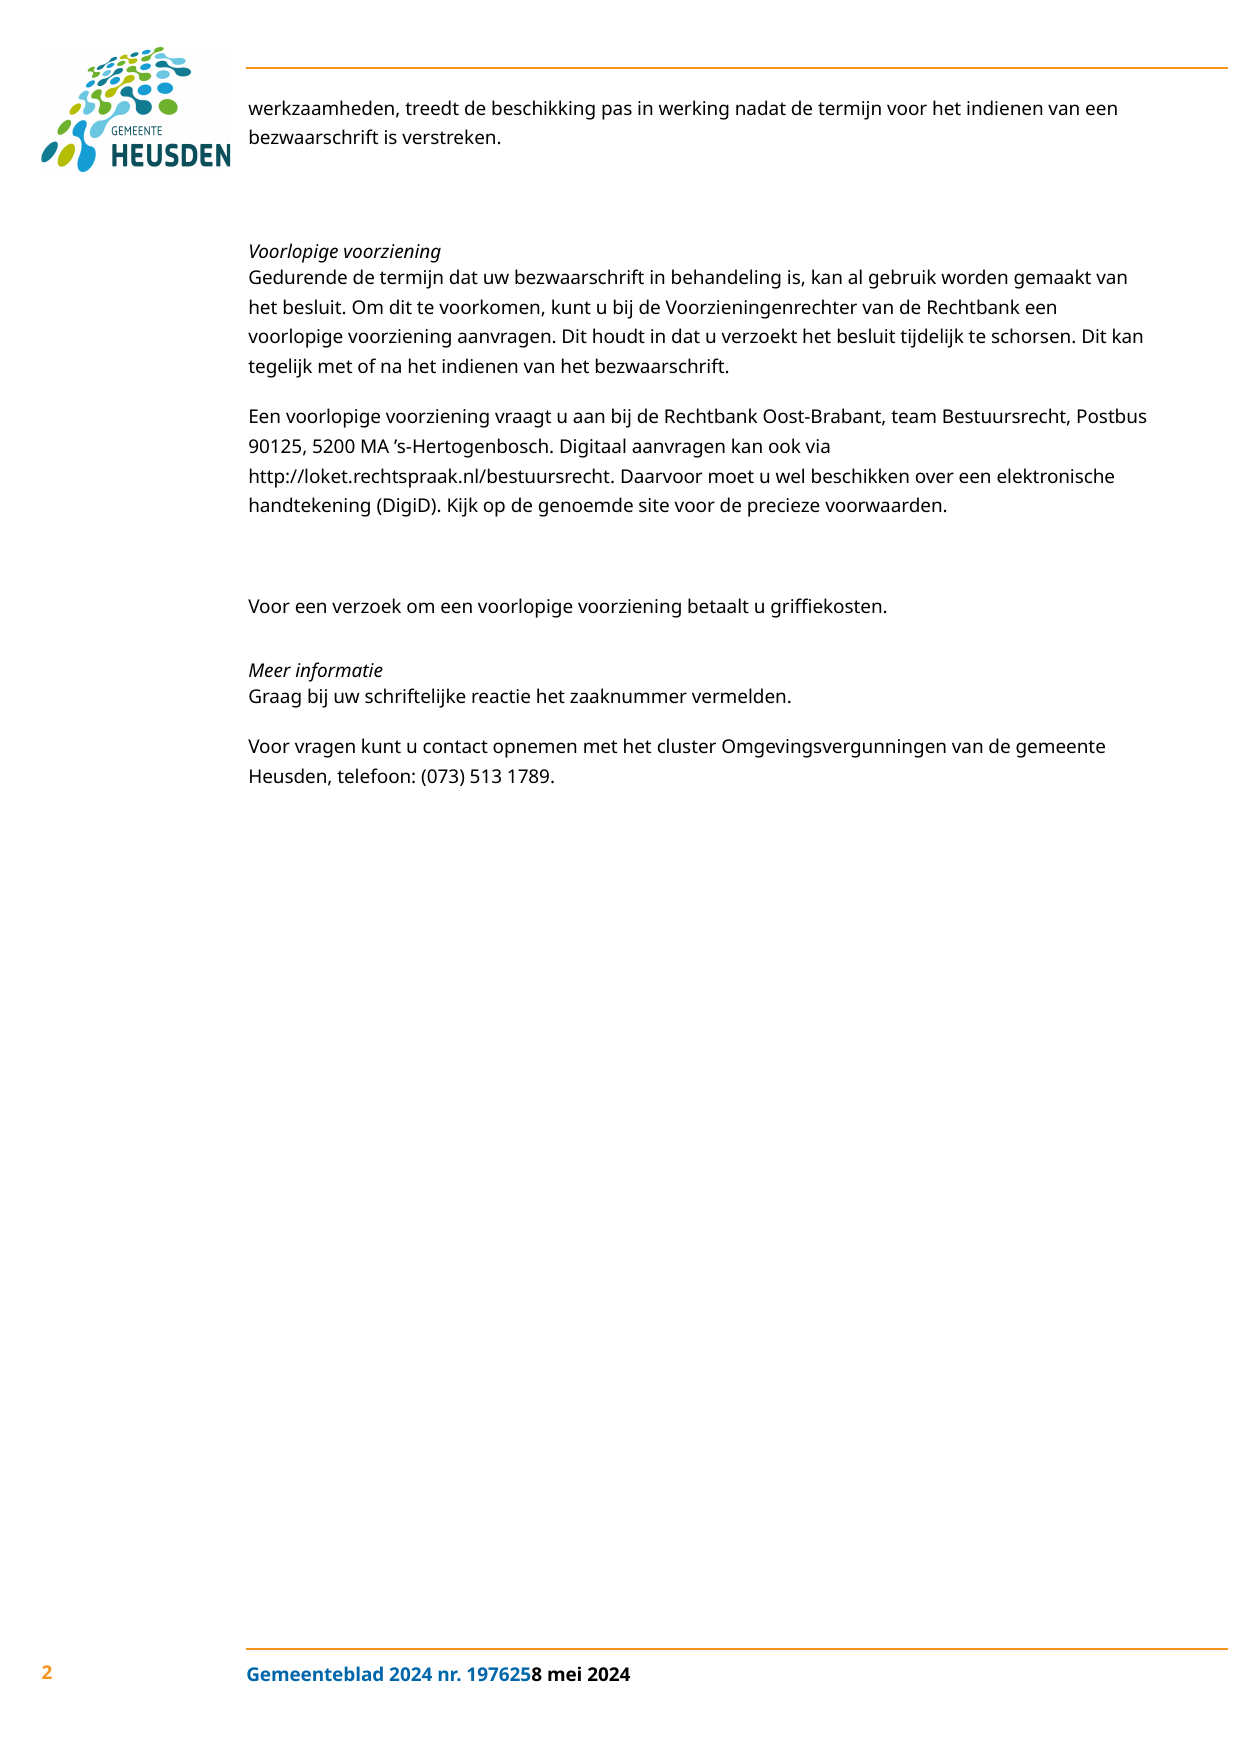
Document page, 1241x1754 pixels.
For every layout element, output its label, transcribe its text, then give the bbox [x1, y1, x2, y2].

text Meer informatie [248, 657, 1152, 683]
text Graag bij uw schriftelijke reactie het zaaknummer vermelden. [248, 683, 1152, 709]
text Voorlopige voorziening [248, 239, 1152, 264]
picture [41, 47, 231, 172]
text Voor een verzoek om een voorlopige voorziening betaalt u griffiekosten. [248, 593, 1152, 619]
text Gedurende de termijn dat uw bezwaarschrift in behandeling is, kan al gebruik worden gemaakt van het besluit. Om dit te voorkomen, kunt u bij de Voorzieningenrechter van de Rechtbank een voorlopige voorziening aanvragen. Dit houdt in dat u verzoekt het besluit tijdelijk te schorsen. Dit kan tegelijk met of na het indienen van het bezwaarschrift. [248, 264, 1152, 379]
text Voor vragen kunt u contact opnemen met het cluster Omgevingsvergunningen van de gemeente Heusden, telefoon: (073) 513 1789. [248, 733, 1152, 789]
text Een voorlopige voorziening vraagt u aan bij de Rechtbank Oost-Brabant, team Bestuursrecht, Postbus 90125, 5200 MA ’s-Hertogenbosch. Digitaal aanvragen kan ook via http://loket.rechtspraak.nl/bestuursrecht. Daarvoor moet u wel beschikken over een elektronische handtekening (DigiD). Kijk op de genoemde site voor de precieze voorwaarden. [248, 404, 1152, 518]
text werkzaamheden, treedt de beschikking pas in werking nadat de termijn voor het indienen van een bezwaarschrift is verstreken. [248, 95, 1152, 150]
